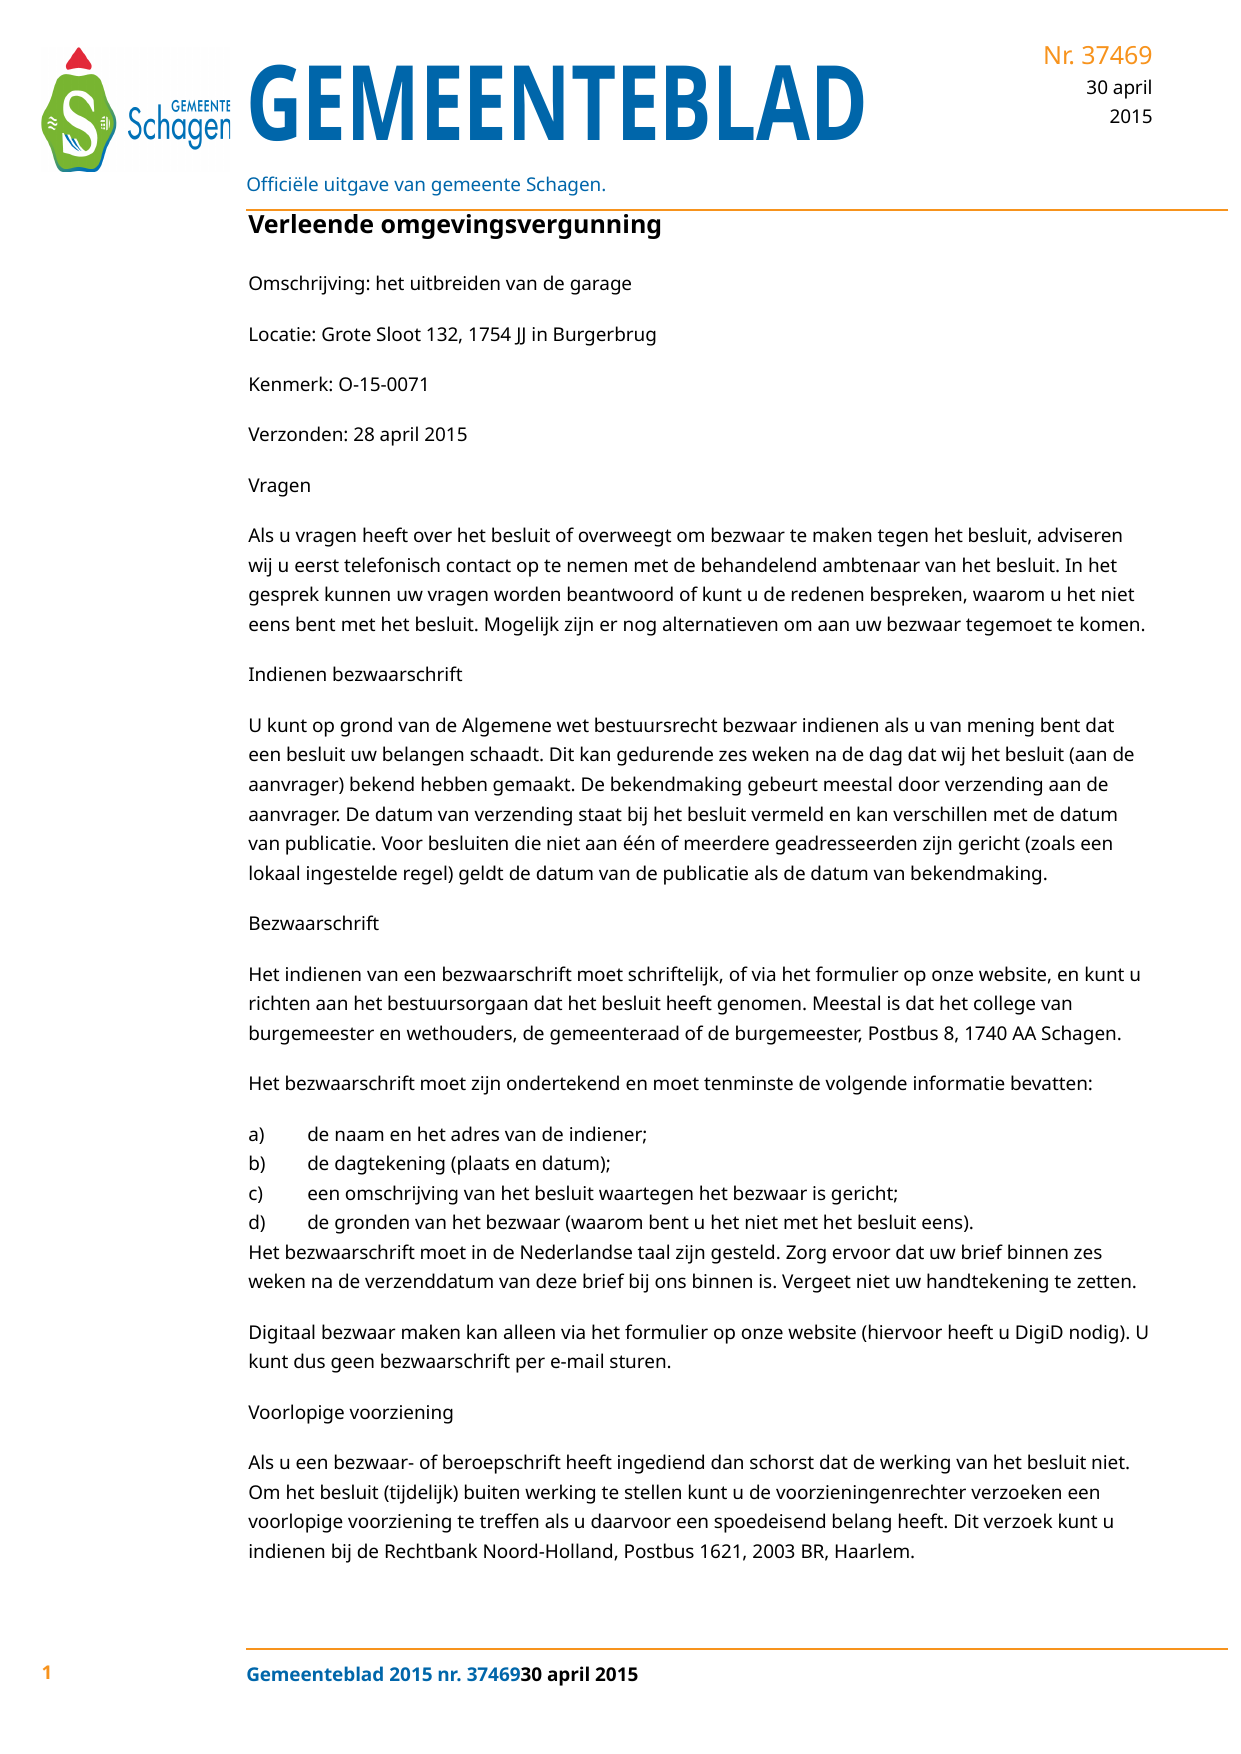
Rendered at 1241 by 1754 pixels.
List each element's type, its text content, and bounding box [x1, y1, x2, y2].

text Bezwaarschrift [248, 910, 1152, 936]
text Het indienen van een bezwaarschrift moet schriftelijk, of via het formulier op onze website, en kunt u richten aan het bestuursorgaan dat het besluit heeft genomen. Meestal is dat het college van burgemeester en wethouders, de gemeenteraad of de burgemeester, Postbus 8, 1740 AA Schagen. [248, 961, 1152, 1046]
text Indienen bezwaarschrift [248, 662, 1152, 687]
text Kenmerk: O-15-0071 [248, 371, 1152, 397]
list de naam en het adres van de indiener; [248, 1121, 1152, 1146]
text Vragen [248, 472, 1152, 498]
text Het bezwaarschrift moet zijn ondertekend en moet tenminste de volgende informatie bevatten: [248, 1070, 1152, 1096]
list de dagtekening (plaats en datum); [248, 1150, 1152, 1176]
text Verzonden: 28 april 2015 [248, 422, 1152, 447]
list een omschrijving van het besluit waartegen het bezwaar is gericht; [248, 1180, 1152, 1206]
text Als u een bezwaar- of beroepschrift heeft ingediend dan schorst dat de werking van het besluit niet. Om het besluit (tijdelijk) buiten werking te stellen kunt u de voorzieningenrechter verzoeken een voorlopige voorziening te treffen als u daarvoor een spoedeisend belang heeft. Dit verzoek kunt u indienen bij de Rechtbank Noord-Holland, Postbus 1621, 2003 BR, Haarlem. [248, 1449, 1152, 1564]
text Het bezwaarschrift moet in de Nederlandse taal zijn gesteld. Zorg ervoor dat uw brief binnen zes weken na de verzenddatum van deze brief bij ons binnen is. Vergeet niet uw handtekening te zetten. [248, 1239, 1152, 1294]
text Locatie: Grote Sloot 132, 1754 JJ in Burgerbrug [248, 321, 1152, 346]
text U kunt op grond van de Algemene wet bestuursrecht bezwaar indienen als u van mening bent dat een besluit uw belangen schaadt. Dit kan gedurende zes weken na de dag dat wij het besluit (aan de aanvrager) bekend hebben gemaakt. De bekendmaking gebeurt meestal door verzending aan de aanvrager. De datum van verzending staat bij het besluit vermeld en kan verschillen met de datum van publicatie. Voor besluiten die niet aan één of meerdere geadresseerden zijn gericht (zoals een lokaal ingestelde regel) geldt de datum van de publicatie als de datum van bekendmaking. [248, 712, 1152, 886]
text Voorlopige voorziening [248, 1399, 1152, 1425]
text Omschrijving: het uitbreiden van de garage [248, 270, 1152, 296]
text Digitaal bezwaar maken kan alleen via het formulier op onze website (hiervoor heeft u DigiD nodig). U kunt dus geen bezwaarschrift per e-mail sturen. [248, 1319, 1152, 1374]
picture [41, 47, 231, 172]
text Als u vragen heeft over het besluit of overweegt om bezwaar te maken tegen het besluit, adviseren wij u eerst telefonisch contact op te nemen met de behandelend ambtenaar van het besluit. In het gesprek kunnen uw vragen worden beantwoord of kunt u de redenen bespreken, waarom u het niet eens bent met het besluit. Mogelijk zijn er nog alternatieven om aan uw bezwaar tegemoet te komen. [248, 522, 1152, 637]
list de gronden van het bezwaar (waarom bent u het niet met het besluit eens). [248, 1209, 1152, 1235]
text Verleende omgevingsvergunning [248, 211, 1152, 241]
